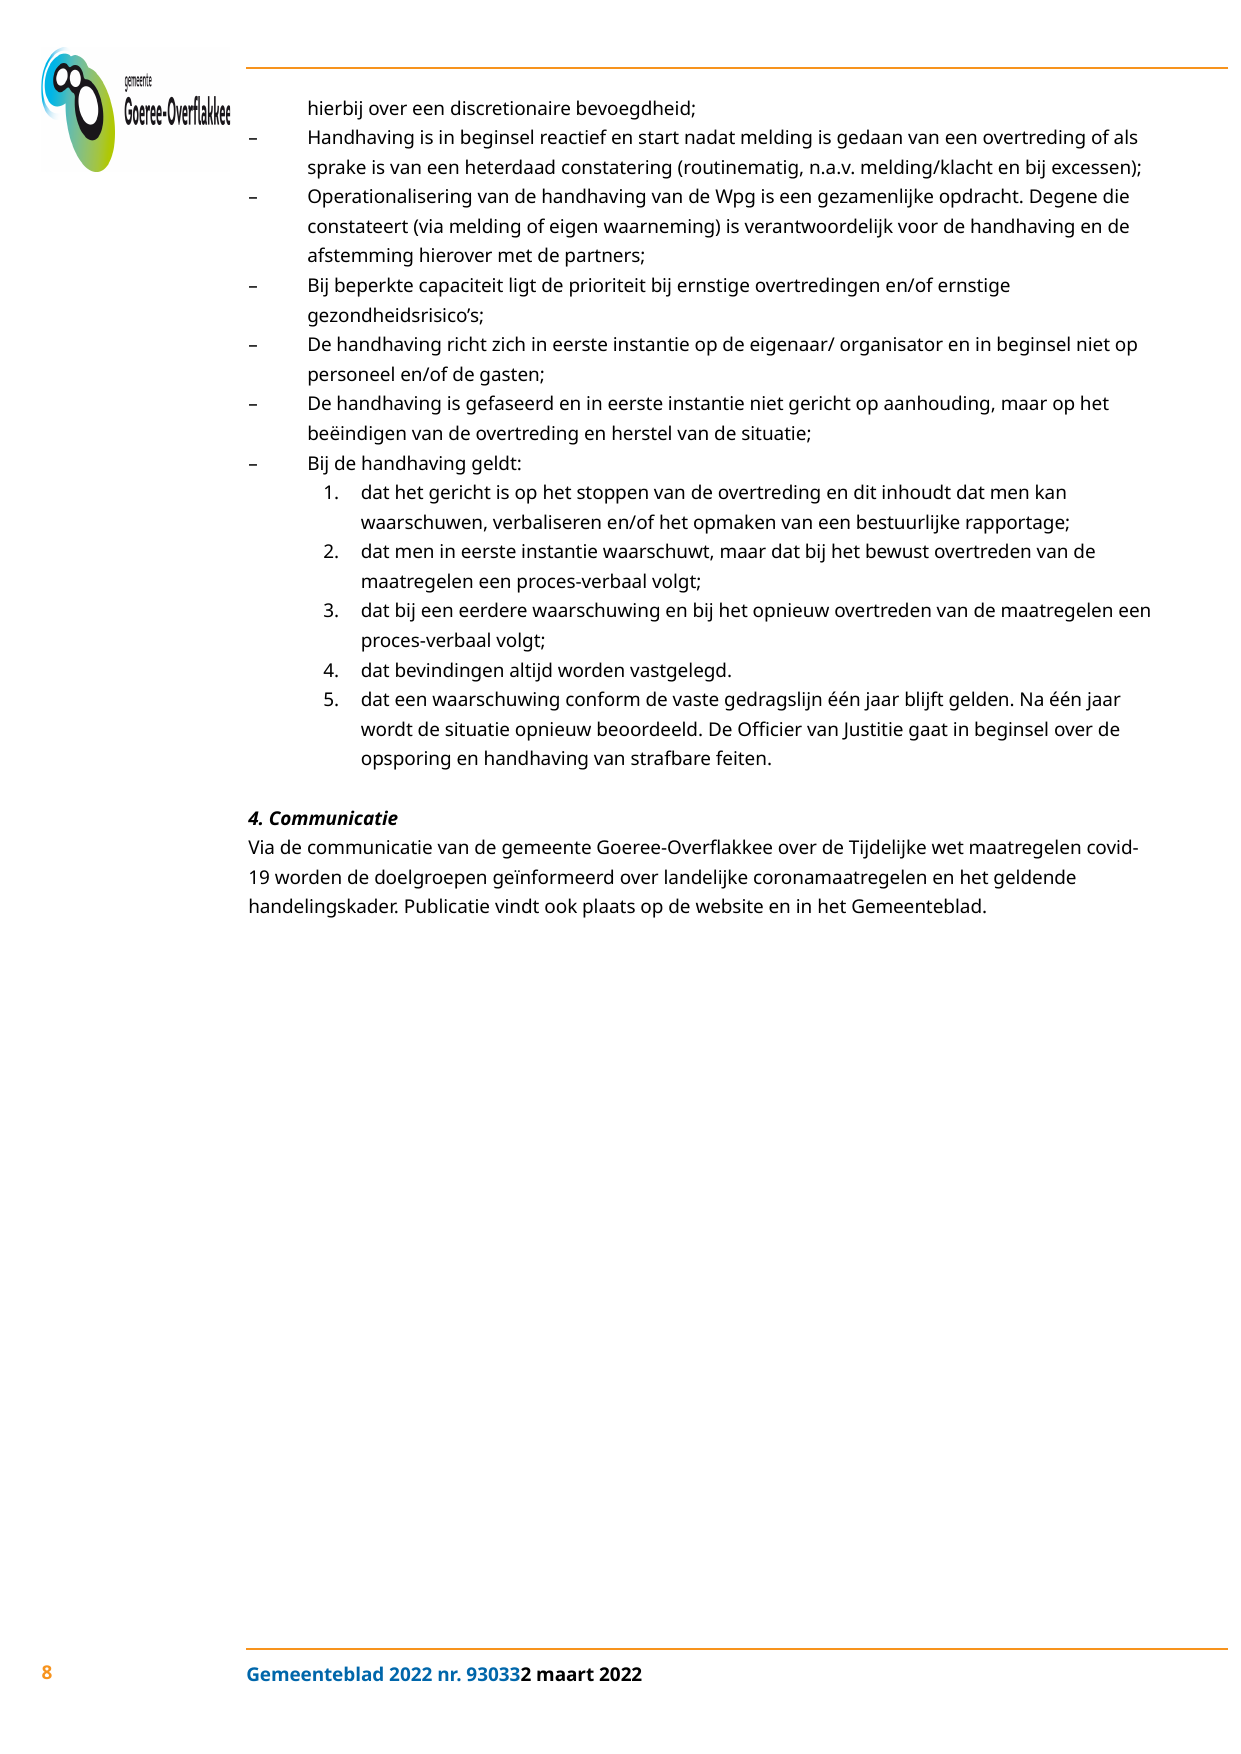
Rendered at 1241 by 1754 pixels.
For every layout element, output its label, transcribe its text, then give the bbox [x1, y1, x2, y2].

list Bij beperkte capaciteit ligt de prioriteit bij ernstige overtredingen en/of ernstige gezondheidsrisico’s; [248, 272, 1152, 328]
list dat een waarschuwing conform de vaste gedragslijn één jaar blijft gelden. Na één jaar wordt de situatie opnieuw beoordeeld. De Officier van Justitie gaat in beginsel over de opsporing en handhaving van strafbare feiten. [323, 686, 1152, 771]
list De handhaving richt zich in eerste instantie op de eigenaar/ organisator en in beginsel niet op personeel en/of de gasten; [248, 331, 1152, 387]
list dat bij een eerdere waarschuwing en bij het opnieuw overtreden van de maatregelen een proces-verbaal volgt; [323, 598, 1152, 653]
list De handhaving is gefaseerd en in eerste instantie niet gericht op aanhouding, maar op het beëindigen van de overtreding en herstel van de situatie; [248, 391, 1152, 446]
list Bij de handhaving geldt: [248, 450, 1152, 476]
text 4. Communicatie [248, 805, 1152, 831]
list dat bevindingen altijd worden vastgelegd. [323, 657, 1152, 683]
picture [41, 47, 231, 172]
list Handhaving is in beginsel reactief en start nadat melding is gedaan van een overtreding of als sprake is van een heterdaad constatering (routinematig, n.a.v. melding/klacht en bij excessen); [248, 124, 1152, 180]
text Via de communicatie van de gemeente Goeree-Overflakkee over de Tijdelijke wet maatregelen covid-19 worden de doelgroepen geïnformeerd over landelijke coronamaatregelen en het geldende handelingskader. Publicatie vindt ook plaats op de website en in het Gemeenteblad. [248, 834, 1152, 919]
list hierbij over een discretionaire bevoegdheid; [248, 95, 1152, 121]
list dat men in eerste instantie waarschuwt, maar dat bij het bewust overtreden van de maatregelen een proces-verbaal volgt; [323, 538, 1152, 594]
list Operationalisering van de handhaving van de Wpg is een gezamenlijke opdracht. Degene die constateert (via melding of eigen waarneming) is verantwoordelijk voor de handhaving en de afstemming hierover met de partners; [248, 183, 1152, 268]
list dat het gericht is op het stoppen van de overtreding en dit inhoudt dat men kan waarschuwen, verbaliseren en/of het opmaken van een bestuurlijke rapportage; [323, 479, 1152, 535]
